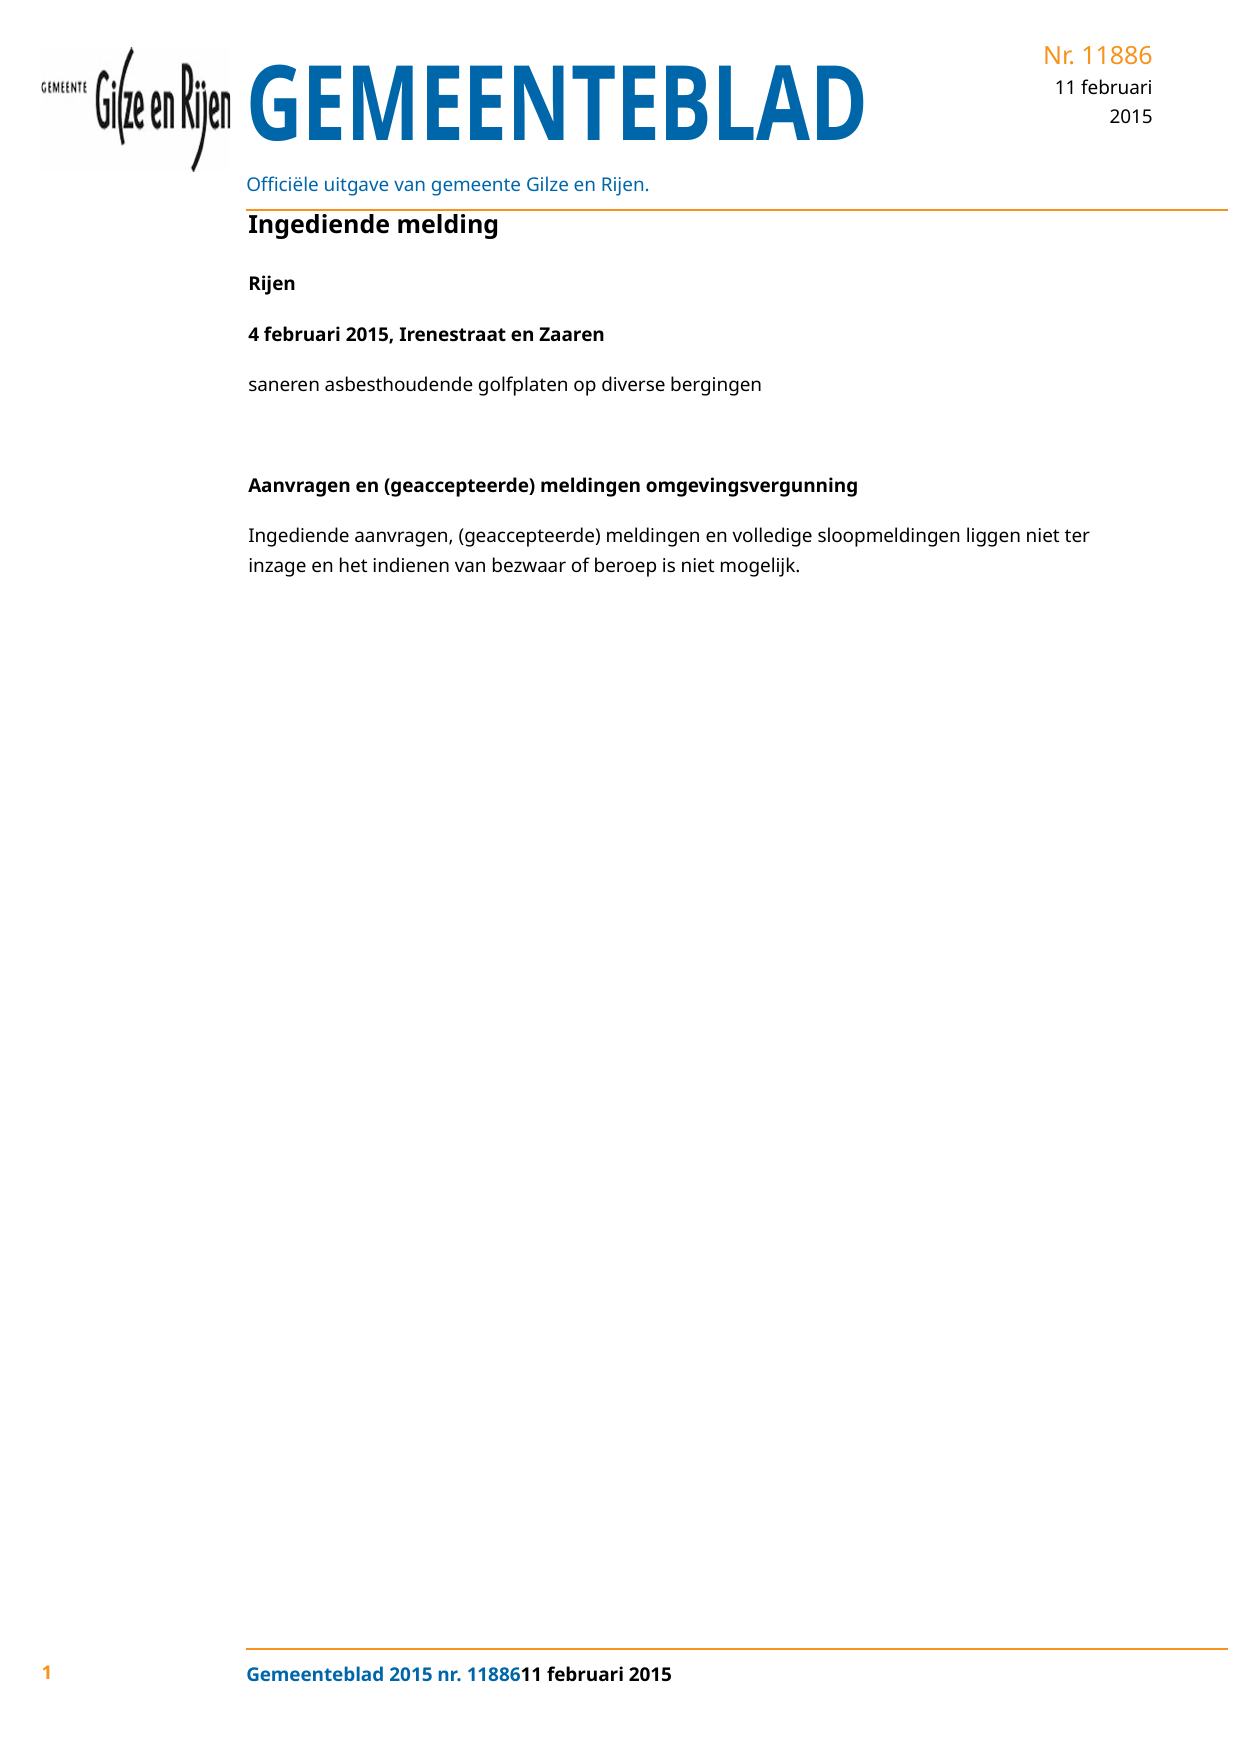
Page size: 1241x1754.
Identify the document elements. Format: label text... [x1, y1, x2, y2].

text Rijen [248, 270, 1152, 296]
text Ingediende aanvragen, (geaccepteerde) meldingen en volledige sloopmeldingen liggen niet ter inzage en het indienen van bezwaar of beroep is niet mogelijk. [248, 522, 1152, 578]
text Ingediende melding [248, 211, 1152, 241]
picture [41, 47, 231, 172]
text saneren asbesthoudende golfplaten op diverse bergingen [248, 371, 1152, 397]
text 4 februari 2015, Irenestraat en Zaaren [248, 321, 1152, 346]
text Aanvragen en (geaccepteerde) meldingen omgevingsvergunning [248, 472, 1152, 498]
